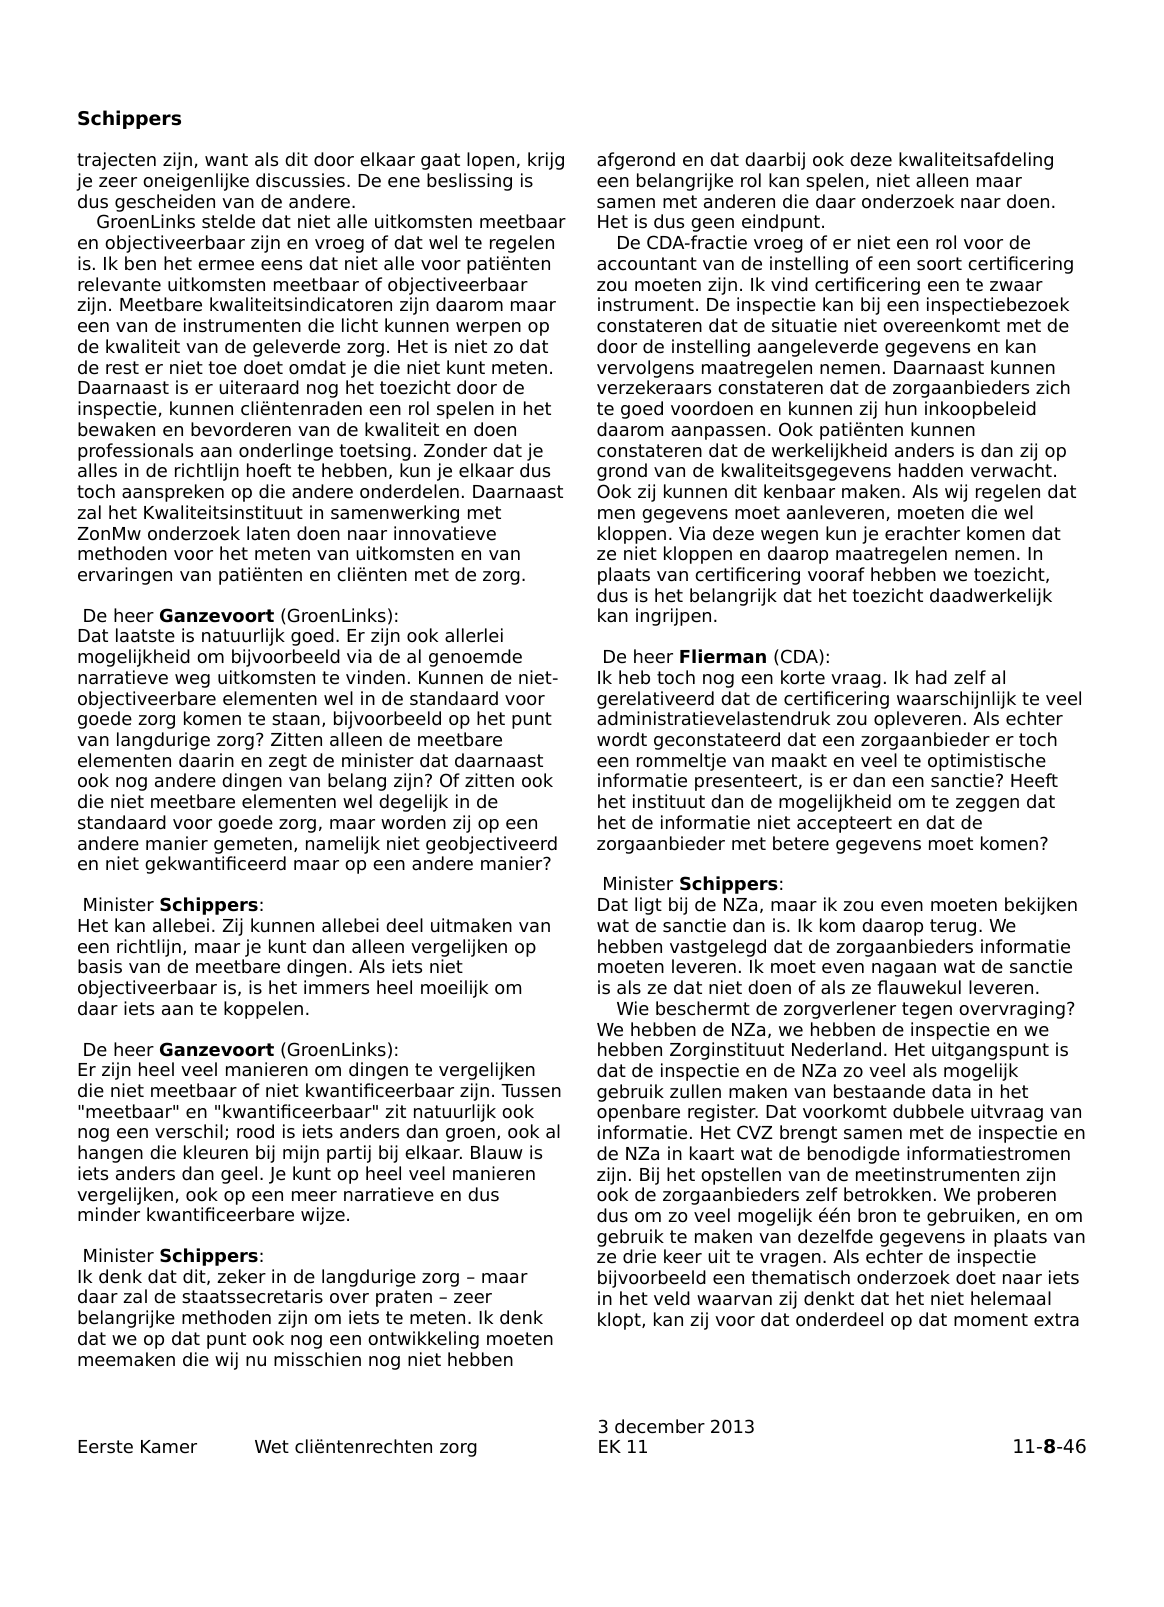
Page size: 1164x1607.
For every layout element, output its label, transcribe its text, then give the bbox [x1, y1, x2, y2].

text Er zijn heel veel manieren om dingen te vergelijken die niet meetbaar of niet kwantificeerbaar zijn. Tussen "meetbaar" en "kwantificeerbaar" zit natuurlijk ook nog een verschil; rood is iets anders dan groen, ook al hangen die kleuren bij mijn partij bij elkaar. Blauw is iets anders dan geel. Je kunt op heel veel manieren vergelijken, ook op een meer narratieve en dus minder kwantificeerbare wijze. [77, 1060, 567, 1226]
text GroenLinks stelde dat niet alle uitkomsten meetbaar en objectiveerbaar zijn en vroeg of dat wel te regelen is. Ik ben het ermee eens dat niet alle voor patiënten relevante uitkomsten meetbaar of objectiveerbaar zijn. Meetbare kwaliteitsindicatoren zijn daarom maar een van de instrumenten die licht kunnen werpen op de kwaliteit van de geleverde zorg. Het is niet zo dat de rest er niet toe doet omdat je die niet kunt meten. Daarnaast is er uiteraard nog het toezicht door de inspectie, kunnen cliëntenraden een rol spelen in het bewaken en bevorderen van de kwaliteit en doen professionals aan onderlinge toetsing. Zonder dat je alles in de richtlijn hoeft te hebben, kun je elkaar dus toch aanspreken op die andere onderdelen. Daarnaast zal het Kwaliteitsinstituut in samenwerking met ZonMw onderzoek laten doen naar innovatieve methoden voor het meten van uitkomsten en van ervaringen van patiënten en cliënten met de zorg. [77, 212, 567, 586]
text Dat laatste is natuurlijk goed. Er zijn ook allerlei mogelijkheid om bijvoorbeeld via de al genoemde narratieve weg uitkomsten te vinden. Kunnen de niet-objectiveerbare elementen wel in de standaard voor goede zorg komen te staan, bijvoorbeeld op het punt van langdurige zorg? Zitten alleen de meetbare elementen daarin en zegt de minister dat daarnaast ook nog andere dingen van belang zijn? Of zitten ook die niet meetbare elementen wel degelijk in de standaard voor goede zorg, maar worden zij op een andere manier gemeten, namelijk niet geobjectiveerd en niet gekwantificeerd maar op een andere manier? [77, 626, 567, 875]
text trajecten zijn, want als dit door elkaar gaat lopen, krijg je zeer oneigenlijke discussies. De ene beslissing is dus gescheiden van de andere. [77, 150, 567, 212]
text Wie beschermt de zorgverlener tegen overvraging? We hebben de NZa, we hebben de inspectie en we hebben Zorginstituut Nederland. Het uitgangspunt is dat de inspectie en de NZa zo veel als mogelijk gebruik zullen maken van bestaande data in het openbare register. Dat voorkomt dubbele uitvraag van informatie. Het CVZ brengt samen met de inspectie en de NZa in kaart wat de benodigde informatiestromen zijn. Bij het opstellen van de meetinstrumenten zijn ook de zorgaanbieders zelf betrokken. We proberen dus om zo veel mogelijk één bron te gebruiken, en om gebruik te maken van dezelfde gegevens in plaats van ze drie keer uit te vragen. Als echter de inspectie bijvoorbeeld een thematisch onderzoek doet naar iets in het veld waarvan zij denkt dat het niet helemaal klopt, kan zij voor dat onderdeel op dat moment extra [596, 999, 1087, 1330]
text Minister Schippers: [77, 895, 567, 916]
text De heer Flierman (CDA): [596, 647, 1087, 668]
text Minister Schippers: [596, 874, 1087, 895]
text De heer Ganzevoort (GroenLinks): [77, 606, 567, 626]
text Het kan allebei. Zij kunnen allebei deel uitmaken van een richtlijn, maar je kunt dan alleen vergelijken op basis van de meetbare dingen. Als iets niet objectiveerbaar is, is het immers heel moeilijk om daar iets aan te koppelen. [77, 916, 567, 1019]
text De heer Ganzevoort (GroenLinks): [77, 1039, 567, 1060]
text Dat ligt bij de NZa, maar ik zou even moeten bekijken wat de sanctie dan is. Ik kom daarop terug. We hebben vastgelegd dat de zorgaanbieders informatie moeten leveren. Ik moet even nagaan wat de sanctie is als ze dat niet doen of als ze flauwekul leveren. [596, 895, 1087, 999]
text Ik denk dat dit, zeker in de langdurige zorg – maar daar zal de staatssecretaris over praten – zeer belangrijke methoden zijn om iets te meten. Ik denk dat we op dat punt ook nog een ontwikkeling moeten meemaken die wij nu misschien nog niet hebben [77, 1267, 567, 1370]
text Ik heb toch nog een korte vraag. Ik had zelf al gerelativeerd dat de certificering waarschijnlijk te veel administratievelastendruk zou opleveren. Als echter wordt geconstateerd dat een zorgaanbieder er toch een rommeltje van maakt en veel te optimistische informatie presenteert, is er dan een sanctie? Heeft het instituut dan de mogelijkheid om te zeggen dat het de informatie niet accepteert en dat de zorgaanbieder met betere gegevens moet komen? [596, 668, 1087, 854]
text Minister Schippers: [77, 1246, 567, 1267]
text De CDA-fractie vroeg of er niet een rol voor de accountant van de instelling of een soort certificering zou moeten zijn. Ik vind certificering een te zwaar instrument. De inspectie kan bij een inspectiebezoek constateren dat de situatie niet overeenkomt met de door de instelling aangeleverde gegevens en kan vervolgens maatregelen nemen. Daarnaast kunnen verzekeraars constateren dat de zorgaanbieders zich te goed voordoen en kunnen zij hun inkoopbeleid daarom aanpassen. Ook patiënten kunnen constateren dat de werkelijkheid anders is dan zij op grond van de kwaliteitsgegevens hadden verwacht. Ook zij kunnen dit kenbaar maken. Als wij regelen dat men gegevens moet aanleveren, moeten die wel kloppen. Via deze wegen kun je erachter komen dat ze niet kloppen en daarop maatregelen nemen. In plaats van certificering vooraf hebben we toezicht, dus is het belangrijk dat het toezicht daadwerkelijk kan ingrijpen. [596, 233, 1087, 627]
text afgerond en dat daarbij ook deze kwaliteitsafdeling een belangrijke rol kan spelen, niet alleen maar samen met anderen die daar onderzoek naar doen. Het is dus geen eindpunt. [596, 150, 1087, 233]
